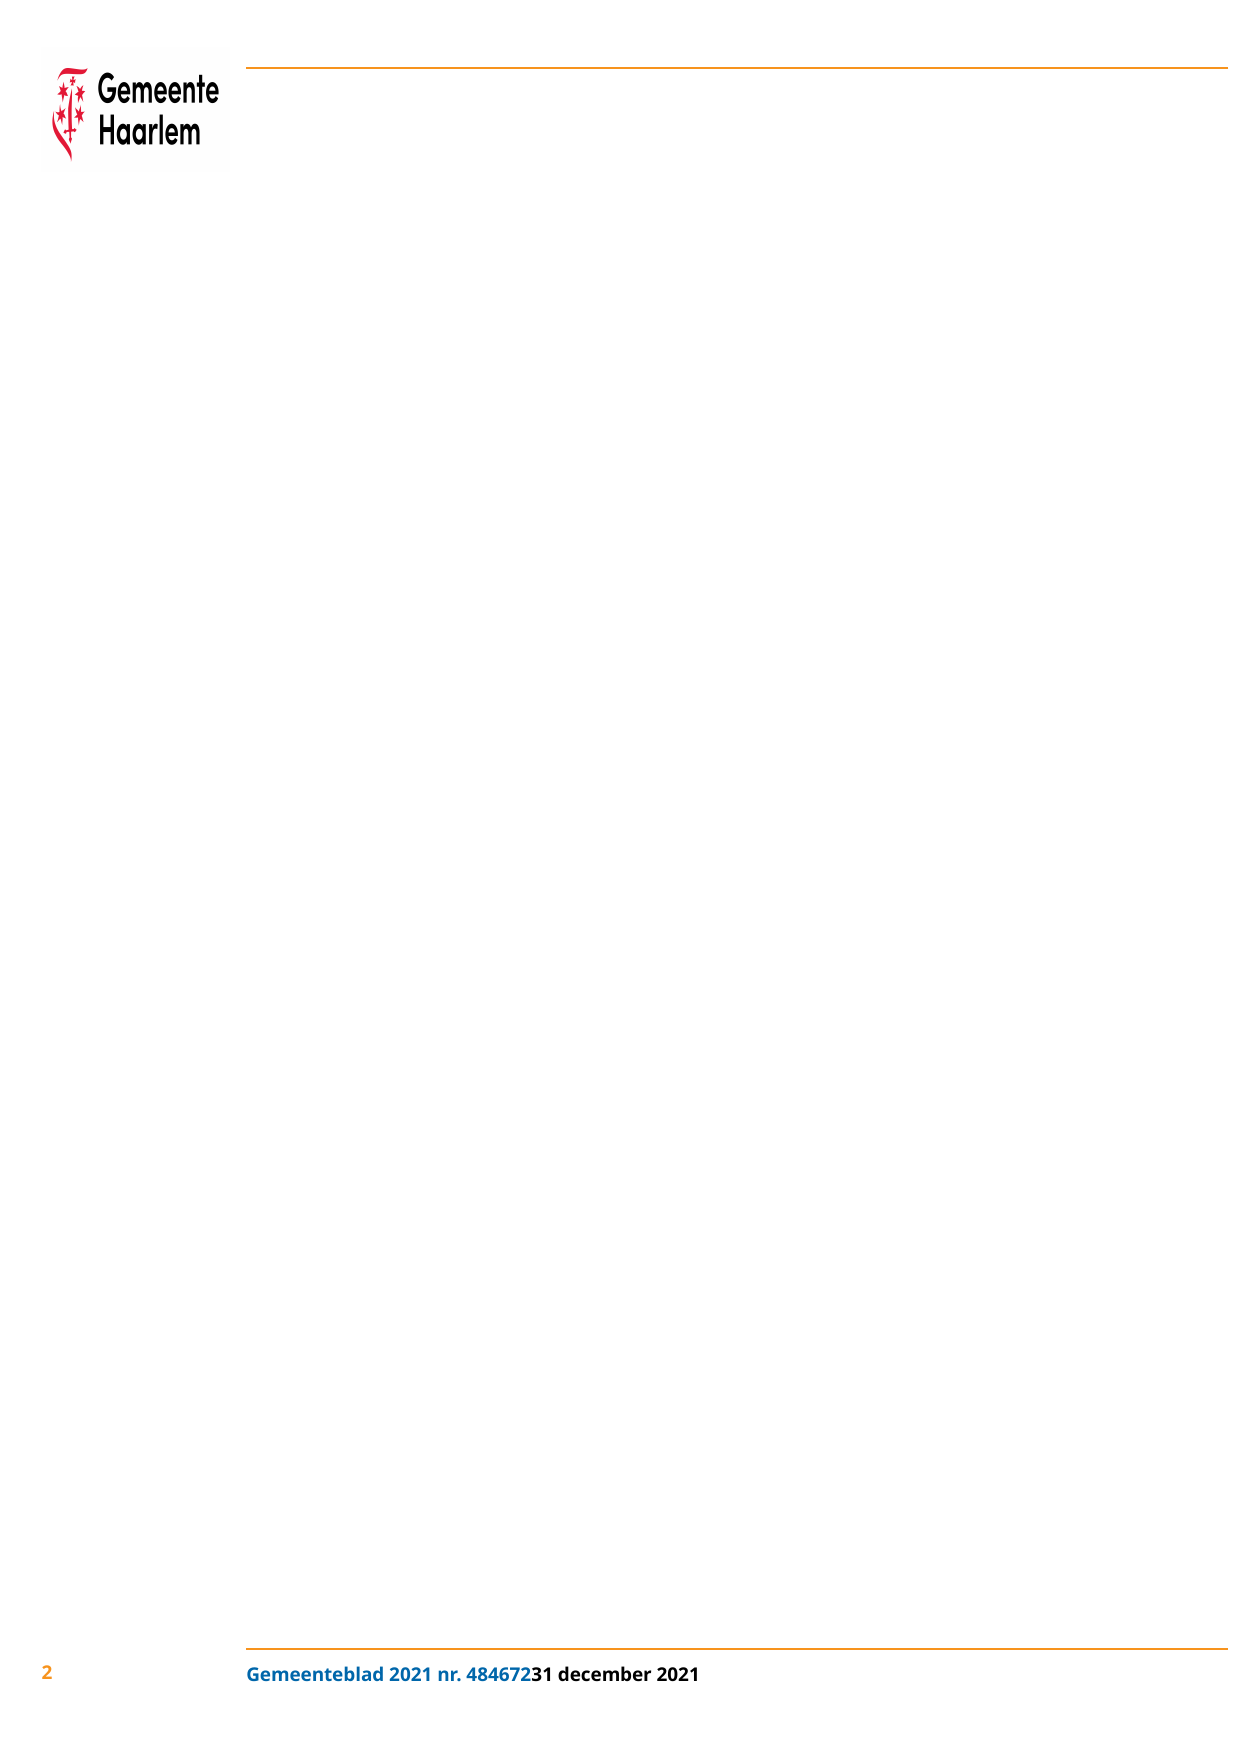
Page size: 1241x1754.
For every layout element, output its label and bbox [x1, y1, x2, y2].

picture [41, 47, 231, 172]
